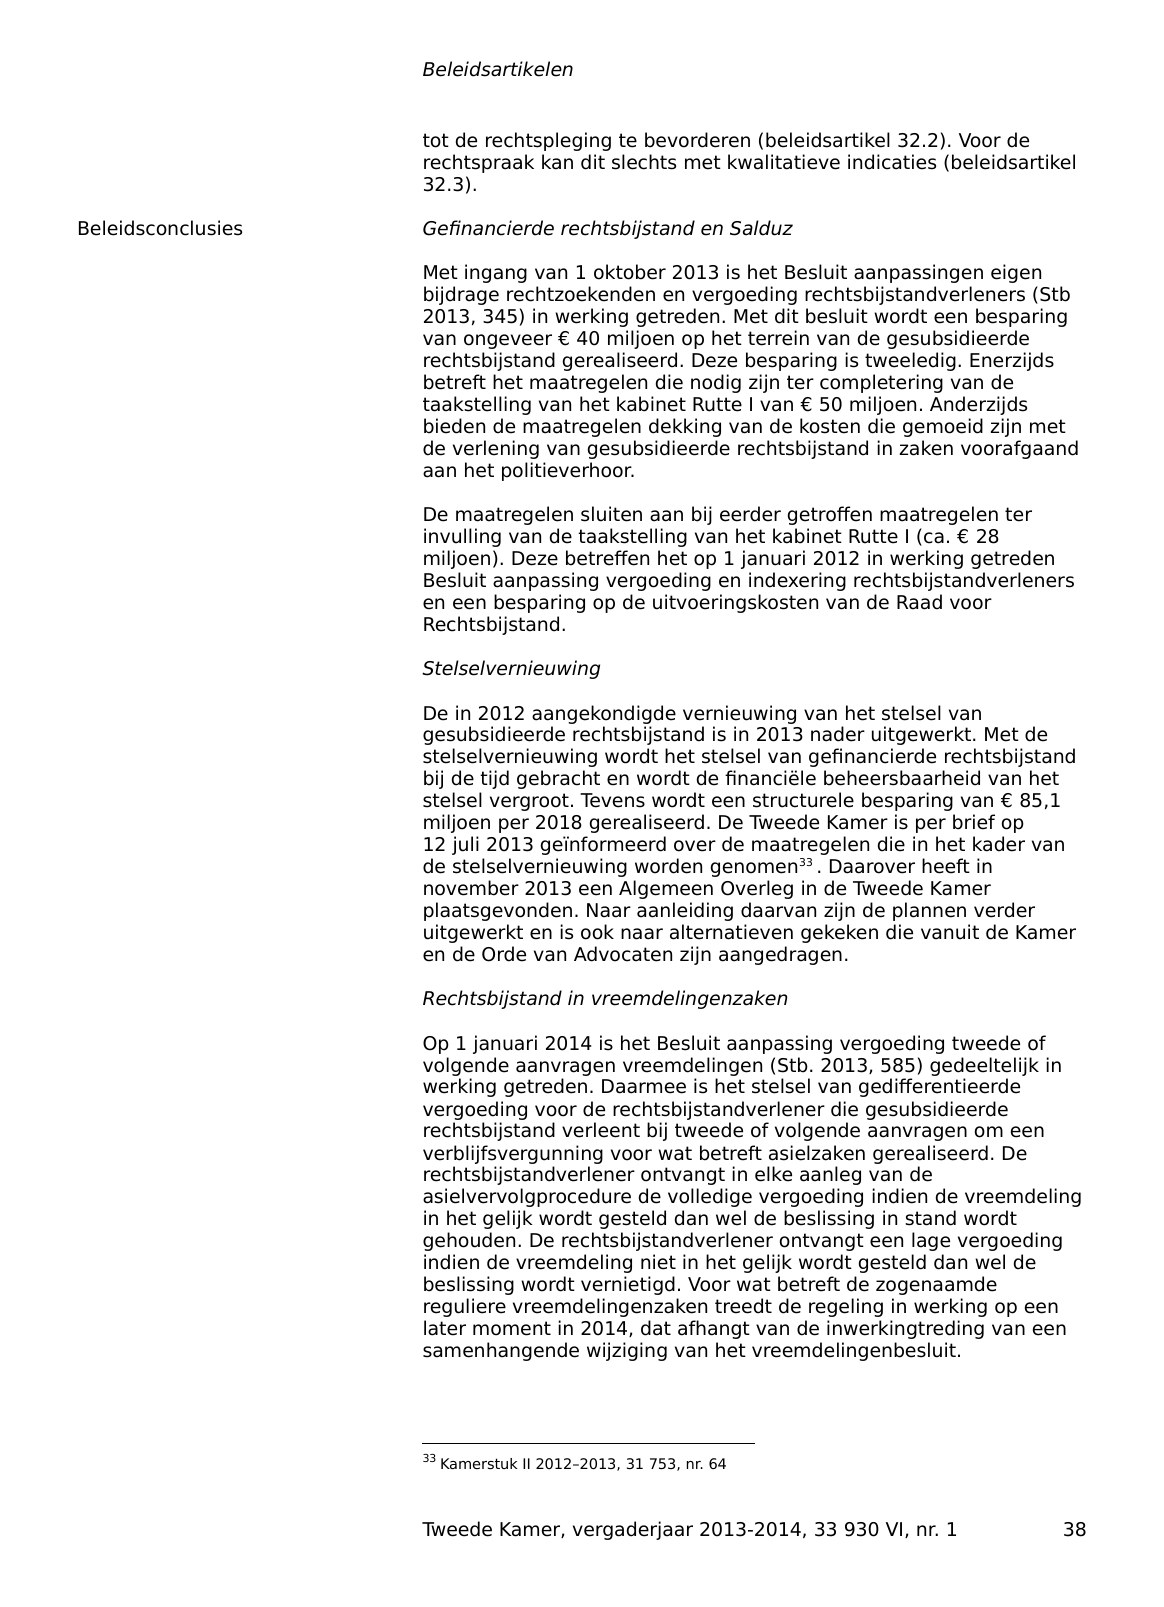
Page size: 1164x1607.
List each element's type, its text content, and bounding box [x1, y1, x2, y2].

text tot de rechtspleging te bevorderen (beleidsartikel 32.2). Voor de rechtspraak kan dit slechts met kwalitatieve indicaties (beleidsartikel 32.3). [422, 130, 1087, 196]
subtitle Rechtsbijstand in vreemdelingenzaken [422, 988, 1087, 1010]
subtitle Gefinancierde rechtsbijstand en Salduz [422, 218, 1087, 240]
text Kamerstuk II 2012–2013, 31 753, nr. 64 [422, 1452, 1087, 1474]
text Beleidsconclusies [77, 218, 399, 240]
text De maatregelen sluiten aan bij eerder getroffen maatregelen ter invulling van de taakstelling van het kabinet Rutte I (ca. € 28 miljoen). Deze betreffen het op 1 januari 2012 in werking getreden Besluit aanpassing vergoeding en indexering rechtsbijstandverleners en een besparing op de uitvoeringskosten van de Raad voor Rechtsbijstand. [422, 504, 1087, 636]
text Met ingang van 1 oktober 2013 is het Besluit aanpassingen eigen bijdrage rechtzoekenden en vergoeding rechtsbijstandverleners (Stb 2013, 345) in werking getreden. Met dit besluit wordt een besparing van ongeveer € 40 miljoen op het terrein van de gesubsidieerde rechtsbijstand gerealiseerd. Deze besparing is tweeledig. Enerzijds betreft het maatregelen die nodig zijn ter completering van de taakstelling van het kabinet Rutte I van € 50 miljoen. Anderzijds bieden de maatregelen dekking van de kosten die gemoeid zijn met de verlening van gesubsidieerde rechtsbijstand in zaken voorafgaand aan het politieverhoor. [422, 262, 1087, 482]
text Op 1 januari 2014 is het Besluit aanpassing vergoeding tweede of volgende aanvragen vreemdelingen (Stb. 2013, 585) gedeeltelijk in werking getreden. Daarmee is het stelsel van gedifferentieerde vergoeding voor de rechtsbijstandverlener die gesubsidieerde rechtsbijstand verleent bij tweede of volgende aanvragen om een verblijfsvergunning voor wat betreft asielzaken gerealiseerd. De rechtsbijstandverlener ontvangt in elke aanleg van de asielvervolgprocedure de volledige vergoeding indien de vreemdeling in het gelijk wordt gesteld dan wel de beslissing in stand wordt gehouden. De rechtsbijstandverlener ontvangt een lage vergoeding indien de vreemdeling niet in het gelijk wordt gesteld dan wel de beslissing wordt vernietigd. Voor wat betreft de zogenaamde reguliere vreemdelingenzaken treedt de regeling in werking op een later moment in 2014, dat afhangt van de inwerkingtreding van een samenhangende wijziging van het vreemdelingenbesluit. [422, 1032, 1087, 1362]
subtitle [77, 240, 399, 248]
subtitle Stelselvernieuwing [422, 658, 1087, 680]
text De in 2012 aangekondigde vernieuwing van het stelsel van gesubsidieerde rechtsbijstand is in 2013 nader uitgewerkt. Met de stelselvernieuwing wordt het stelsel van gefinancierde rechtsbijstand bij de tijd gebracht en wordt de financiële beheersbaarheid van het stelsel vergroot. Tevens wordt een structurele besparing van € 85,1 miljoen per 2018 gerealiseerd. De Tweede Kamer is per brief op 12 juli 2013 geïnformeerd over de maatregelen die in het kader van de stelselvernieuwing worden genomen. Daarover heeft in november 2013 een Algemeen Overleg in de Tweede Kamer plaatsgevonden. Naar aanleiding daarvan zijn de plannen verder uitgewerkt en is ook naar alternatieven gekeken die vanuit de Kamer en de Orde van Advocaten zijn aangedragen. [422, 702, 1087, 966]
